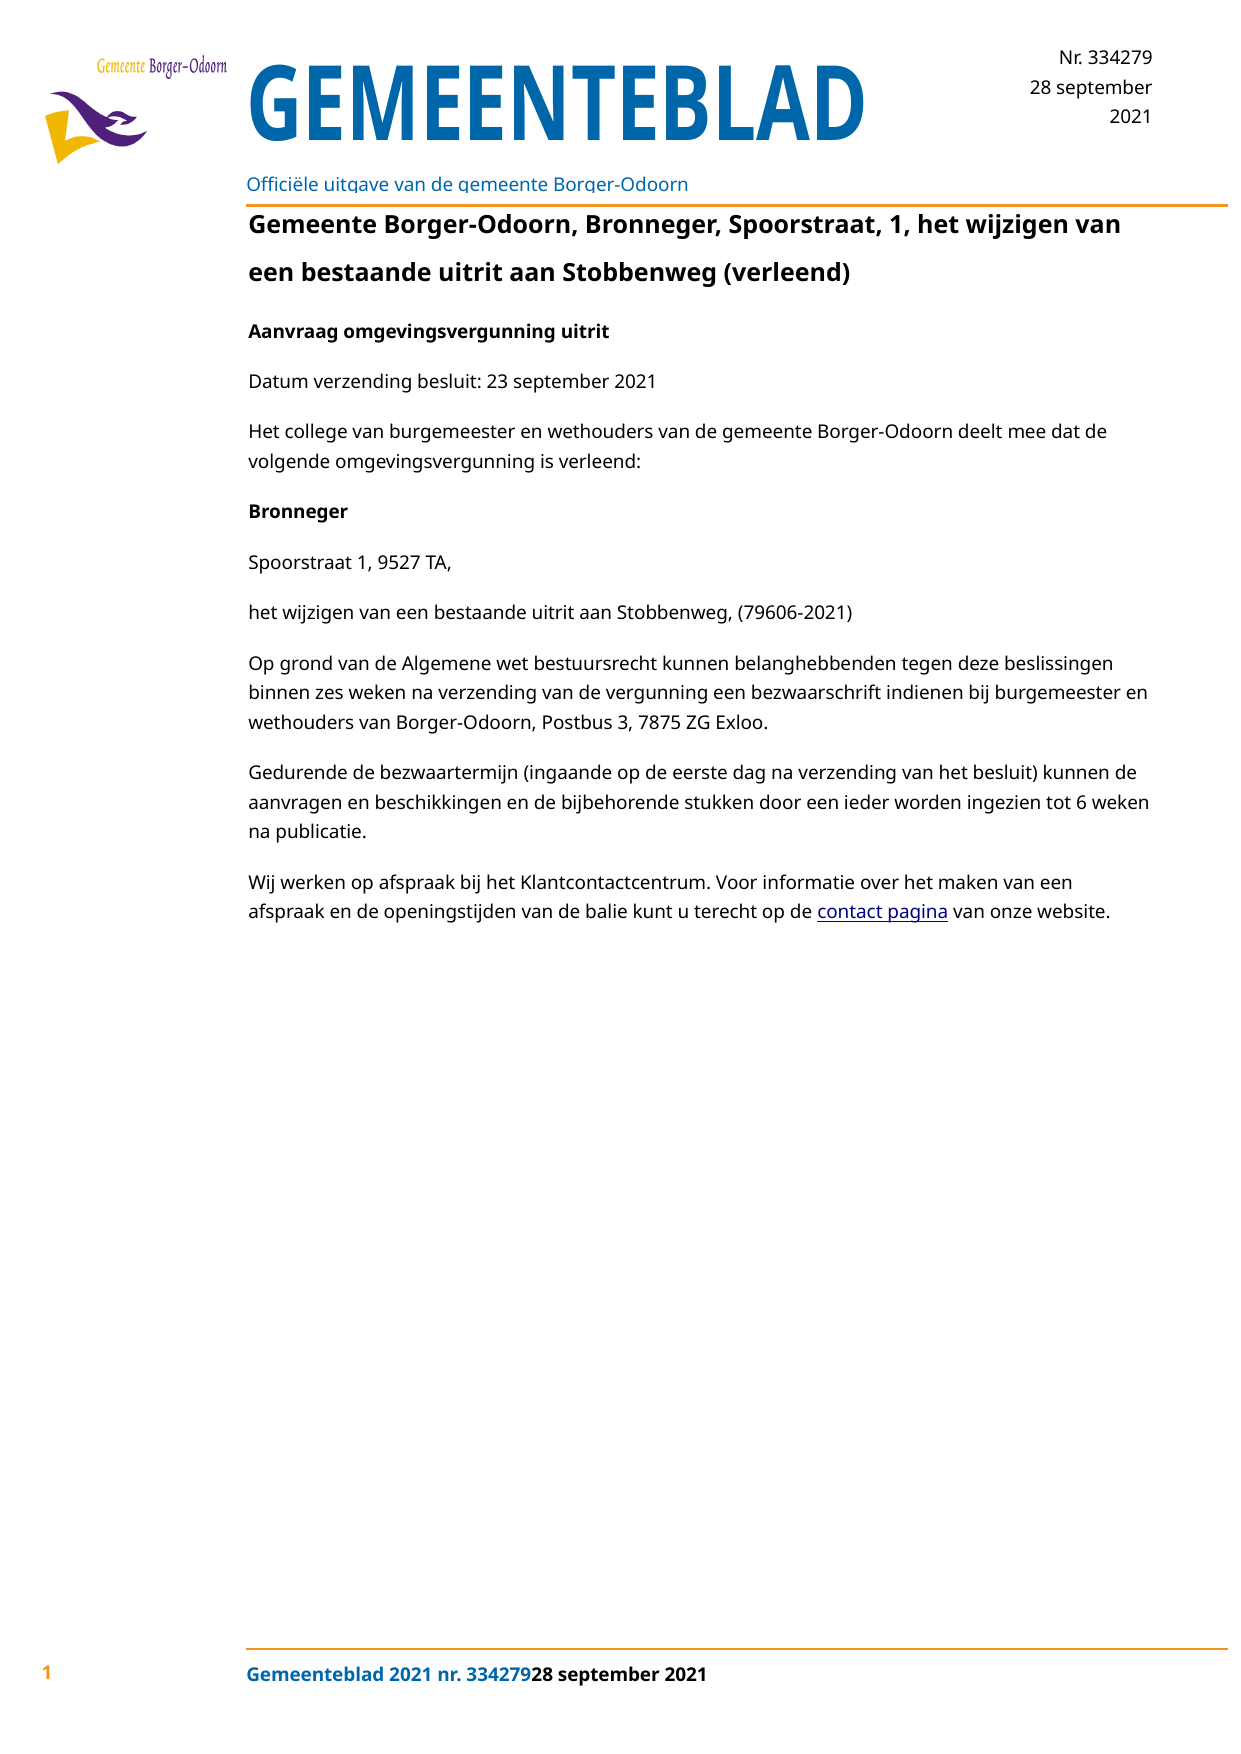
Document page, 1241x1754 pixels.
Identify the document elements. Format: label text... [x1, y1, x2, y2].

text Bronneger [248, 499, 1152, 524]
text Datum verzending besluit: 23 september 2021 [248, 368, 1152, 394]
text Gemeente Borger-Odoorn, Bronneger, Spoorstraat, 1, het wijzigen van een bestaande uitrit aan Stobbenweg (verleend) [248, 207, 1152, 288]
text Spoorstraat 1, 9527 TA, [248, 549, 1152, 575]
text Het college van burgemeester en wethouders van de gemeente Borger-Odoorn deelt mee dat de volgende omgevingsvergunning is verleend: [248, 419, 1152, 474]
text Op grond van de Algemene wet bestuursrecht kunnen belanghebbenden tegen deze beslissingen binnen zes weken na verzending van de vergunning een bezwaarschrift indienen bij burgemeester en wethouders van Borger-Odoorn, Postbus 3, 7875 ZG Exloo. [248, 650, 1152, 735]
text het wijzigen van een bestaande uitrit aan Stobbenweg, (79606-2021) [248, 599, 1152, 625]
text Aanvraag omgevingsvergunning uitrit [248, 318, 1152, 344]
text Gedurende de bezwaartermijn (ingaande op de eerste dag na verzending van het besluit) kunnen de aanvragen en beschikkingen en de bijbehorende stukken door een ieder worden ingezien tot 6 weken na publicatie. [248, 759, 1152, 844]
text Wij werken op afspraak bij het Klantcontactcentrum. Voor informatie over het maken van een afspraak en de openingstijden van de balie kunt u terecht op de contact pagina van onze website. [248, 869, 1152, 924]
picture [41, 47, 231, 172]
